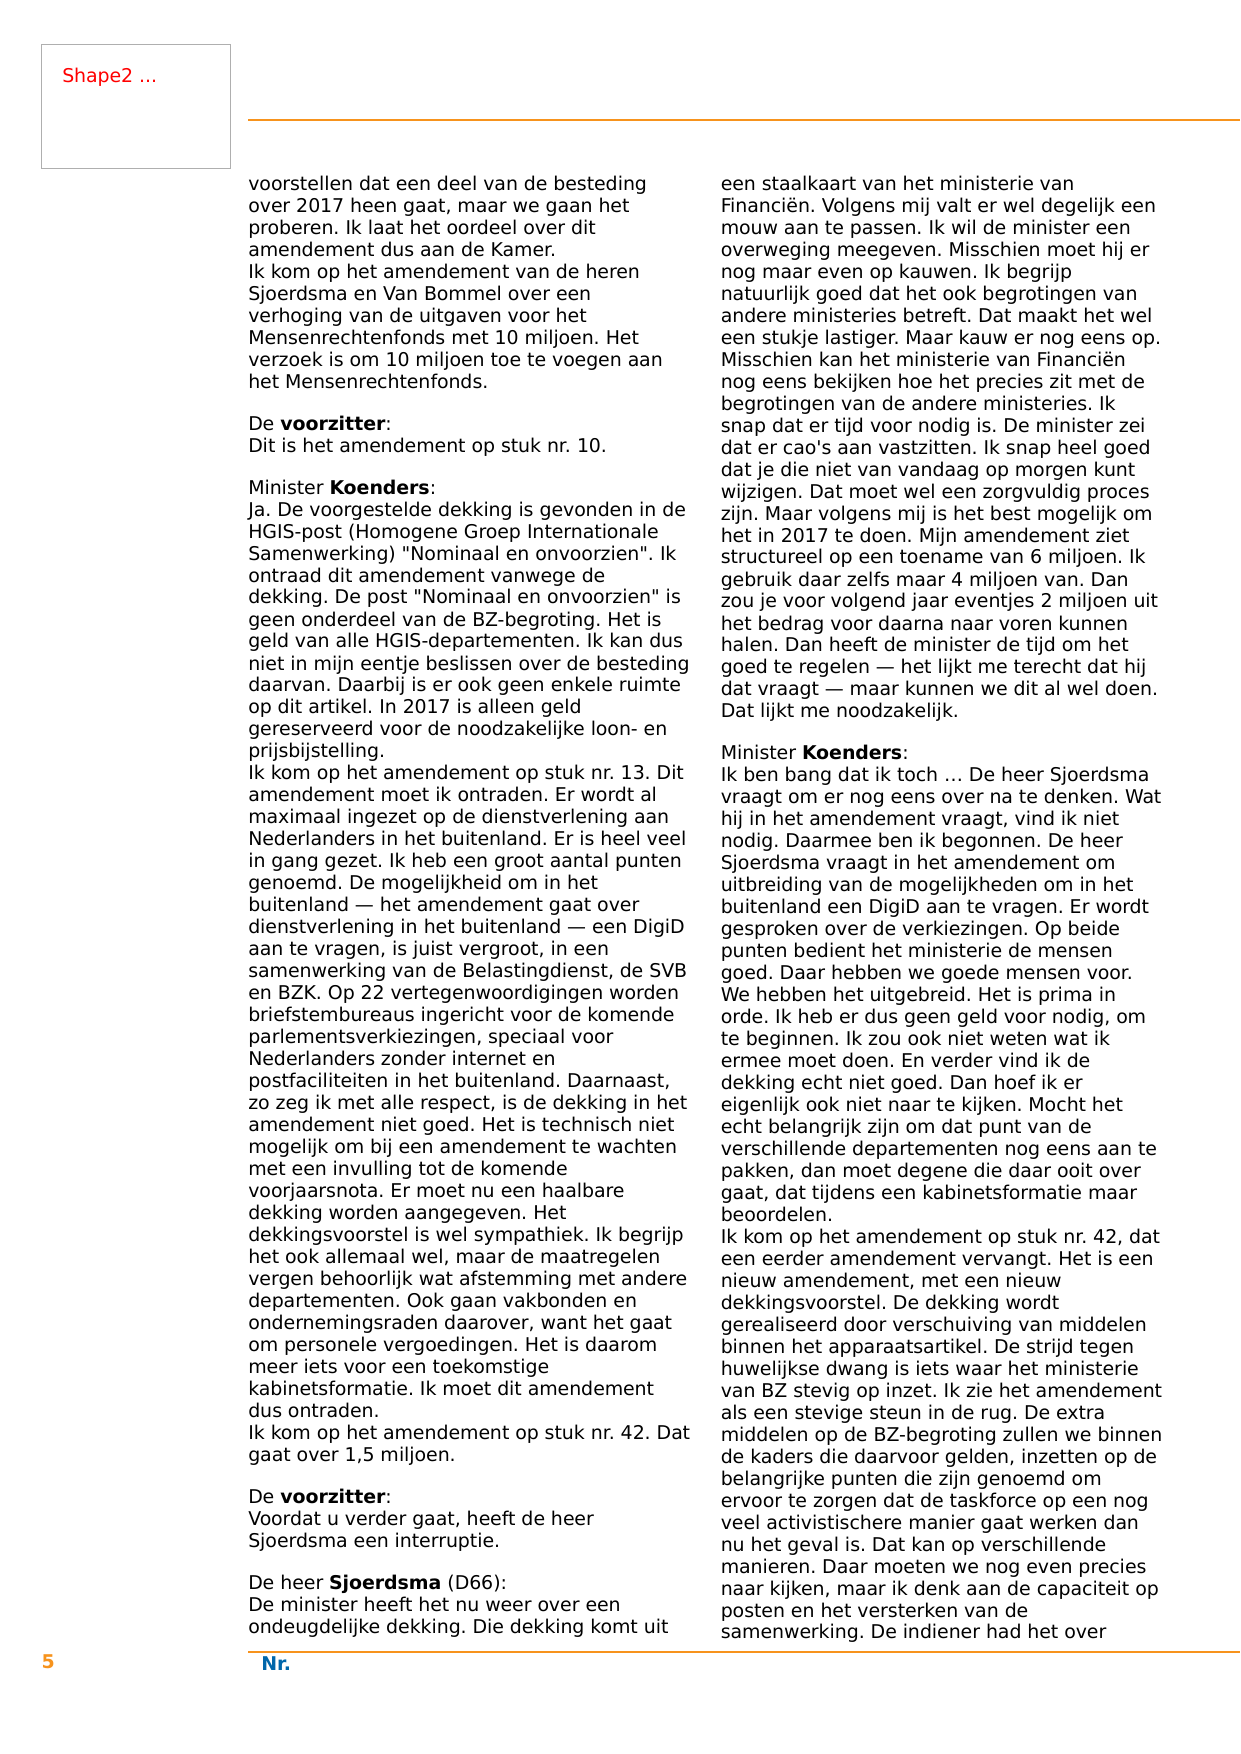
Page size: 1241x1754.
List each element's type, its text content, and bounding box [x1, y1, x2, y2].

text Voordat u verder gaat, heeft de heer Sjoerdsma een interruptie. [248, 1508, 691, 1552]
text De heer Sjoerdsma (D66): [248, 1572, 691, 1593]
text een staalkaart van het ministerie van Financiën. Volgens mij valt er wel degelijk een mouw aan te passen. Ik wil de minister een overweging meegeven. Misschien moet hij er nog maar even op kauwen. Ik begrijp natuurlijk goed dat het ook begrotingen van andere ministeries betreft. Dat maakt het wel een stukje lastiger. Maar kauw er nog eens op. Misschien kan het ministerie van Financiën nog eens bekijken hoe het precies zit met de begrotingen van de andere ministeries. Ik snap dat er tijd voor nodig is. De minister zei dat er cao's aan vastzitten. Ik snap heel goed dat je die niet van vandaag op morgen kunt wijzigen. Dat moet wel een zorgvuldig proces zijn. Maar volgens mij is het best mogelijk om het in 2017 te doen. Mijn amendement ziet structureel op een toename van 6 miljoen. Ik gebruik daar zelfs maar 4 miljoen van. Dan zou je voor volgend jaar eventjes 2 miljoen uit het bedrag voor daarna naar voren kunnen halen. Dan heeft de minister de tijd om het goed te regelen — het lijkt me terecht dat hij dat vraagt — maar kunnen we dit al wel doen. Dat lijkt me noodzakelijk. [721, 173, 1163, 722]
text Ik kom op het amendement op stuk nr. 42. Dat gaat over 1,5 miljoen. [248, 1422, 691, 1466]
text Ik kom op het amendement op stuk nr. 13. Dit amendement moet ik ontraden. Er wordt al maximaal ingezet op de dienstverlening aan Nederlanders in het buitenland. Er is heel veel in gang gezet. Ik heb een groot aantal punten genoemd. De mogelijkheid om in het buitenland — het amendement gaat over dienstverlening in het buitenland — een DigiD aan te vragen, is juist vergroot, in een samenwerking van de Belastingdienst, de SVB en BZK. Op 22 vertegenwoordigingen worden briefstembureaus ingericht voor de komende parlementsverkiezingen, speciaal voor Nederlanders zonder internet en postfaciliteiten in het buitenland. Daarnaast, zo zeg ik met alle respect, is de dekking in het amendement niet goed. Het is technisch niet mogelijk om bij een amendement te wachten met een invulling tot de komende voorjaarsnota. Er moet nu een haalbare dekking worden aangegeven. Het dekkingsvoorstel is wel sympathiek. Ik begrijp het ook allemaal wel, maar de maatregelen vergen behoorlijk wat afstemming met andere departementen. Ook gaan vakbonden en ondernemingsraden daarover, want het gaat om personele vergoedingen. Het is daarom meer iets voor een toekomstige kabinetsformatie. Ik moet dit amendement dus ontraden. [248, 762, 691, 1422]
text De voorzitter: [248, 413, 691, 434]
text De voorzitter: [248, 1486, 691, 1508]
text Ik ben bang dat ik toch … De heer Sjoerdsma vraagt om er nog eens over na te denken. Wat hij in het amendement vraagt, vind ik niet nodig. Daarmee ben ik begonnen. De heer Sjoerdsma vraagt in het amendement om uitbreiding van de mogelijkheden om in het buitenland een DigiD aan te vragen. Er wordt gesproken over de verkiezingen. Op beide punten bedient het ministerie de mensen goed. Daar hebben we goede mensen voor. We hebben het uitgebreid. Het is prima in orde. Ik heb er dus geen geld voor nodig, om te beginnen. Ik zou ook niet weten wat ik ermee moet doen. En verder vind ik de dekking echt niet goed. Dan hoef ik er eigenlijk ook niet naar te kijken. Mocht het echt belangrijk zijn om dat punt van de verschillende departementen nog eens aan te pakken, dan moet degene die daar ooit over gaat, dat tijdens een kabinetsformatie maar beoordelen. [721, 764, 1163, 1226]
text Minister Koenders: [721, 742, 1163, 764]
text Ik kom op het amendement van de heren Sjoerdsma en Van Bommel over een verhoging van de uitgaven voor het Mensenrechtenfonds met 10 miljoen. Het verzoek is om 10 miljoen toe te voegen aan het Mensenrechtenfonds. [248, 261, 691, 393]
text voorstellen dat een deel van de besteding over 2017 heen gaat, maar we gaan het proberen. Ik laat het oordeel over dit amendement dus aan de Kamer. [248, 173, 691, 261]
text De minister heeft het nu weer over een ondeugdelijke dekking. Die dekking komt uit [248, 1593, 691, 1637]
text Ik kom op het amendement op stuk nr. 42, dat een eerder amendement vervangt. Het is een nieuw amendement, met een nieuw dekkingsvoorstel. De dekking wordt gerealiseerd door verschuiving van middelen binnen het apparaatsartikel. De strijd tegen huwelijkse dwang is iets waar het ministerie van BZ stevig op inzet. Ik zie het amendement als een stevige steun in de rug. De extra middelen op de BZ-begroting zullen we binnen de kaders die daarvoor gelden, inzetten op de belangrijke punten die zijn genoemd om ervoor te zorgen dat de taskforce op een nog veel activistischere manier gaat werken dan nu het geval is. Dat kan op verschillende manieren. Daar moeten we nog even precies naar kijken, maar ik denk aan de capaciteit op posten en het versterken van de samenwerking. De indiener had het over [721, 1226, 1163, 1643]
text Ja. De voorgestelde dekking is gevonden in de HGIS-post (Homogene Groep Internationale Samenwerking) "Nominaal en onvoorzien". Ik ontraad dit amendement vanwege de dekking. De post "Nominaal en onvoorzien" is geen onderdeel van de BZ-begroting. Het is geld van alle HGIS-departementen. Ik kan dus niet in mijn eentje beslissen over de besteding daarvan. Daarbij is er ook geen enkele ruimte op dit artikel. In 2017 is alleen geld gereserveerd voor de noodzakelijke loon- en prijsbijstelling. [248, 498, 691, 762]
text Dit is het amendement op stuk nr. 10. [248, 434, 691, 457]
text Minister Koenders: [248, 477, 691, 498]
